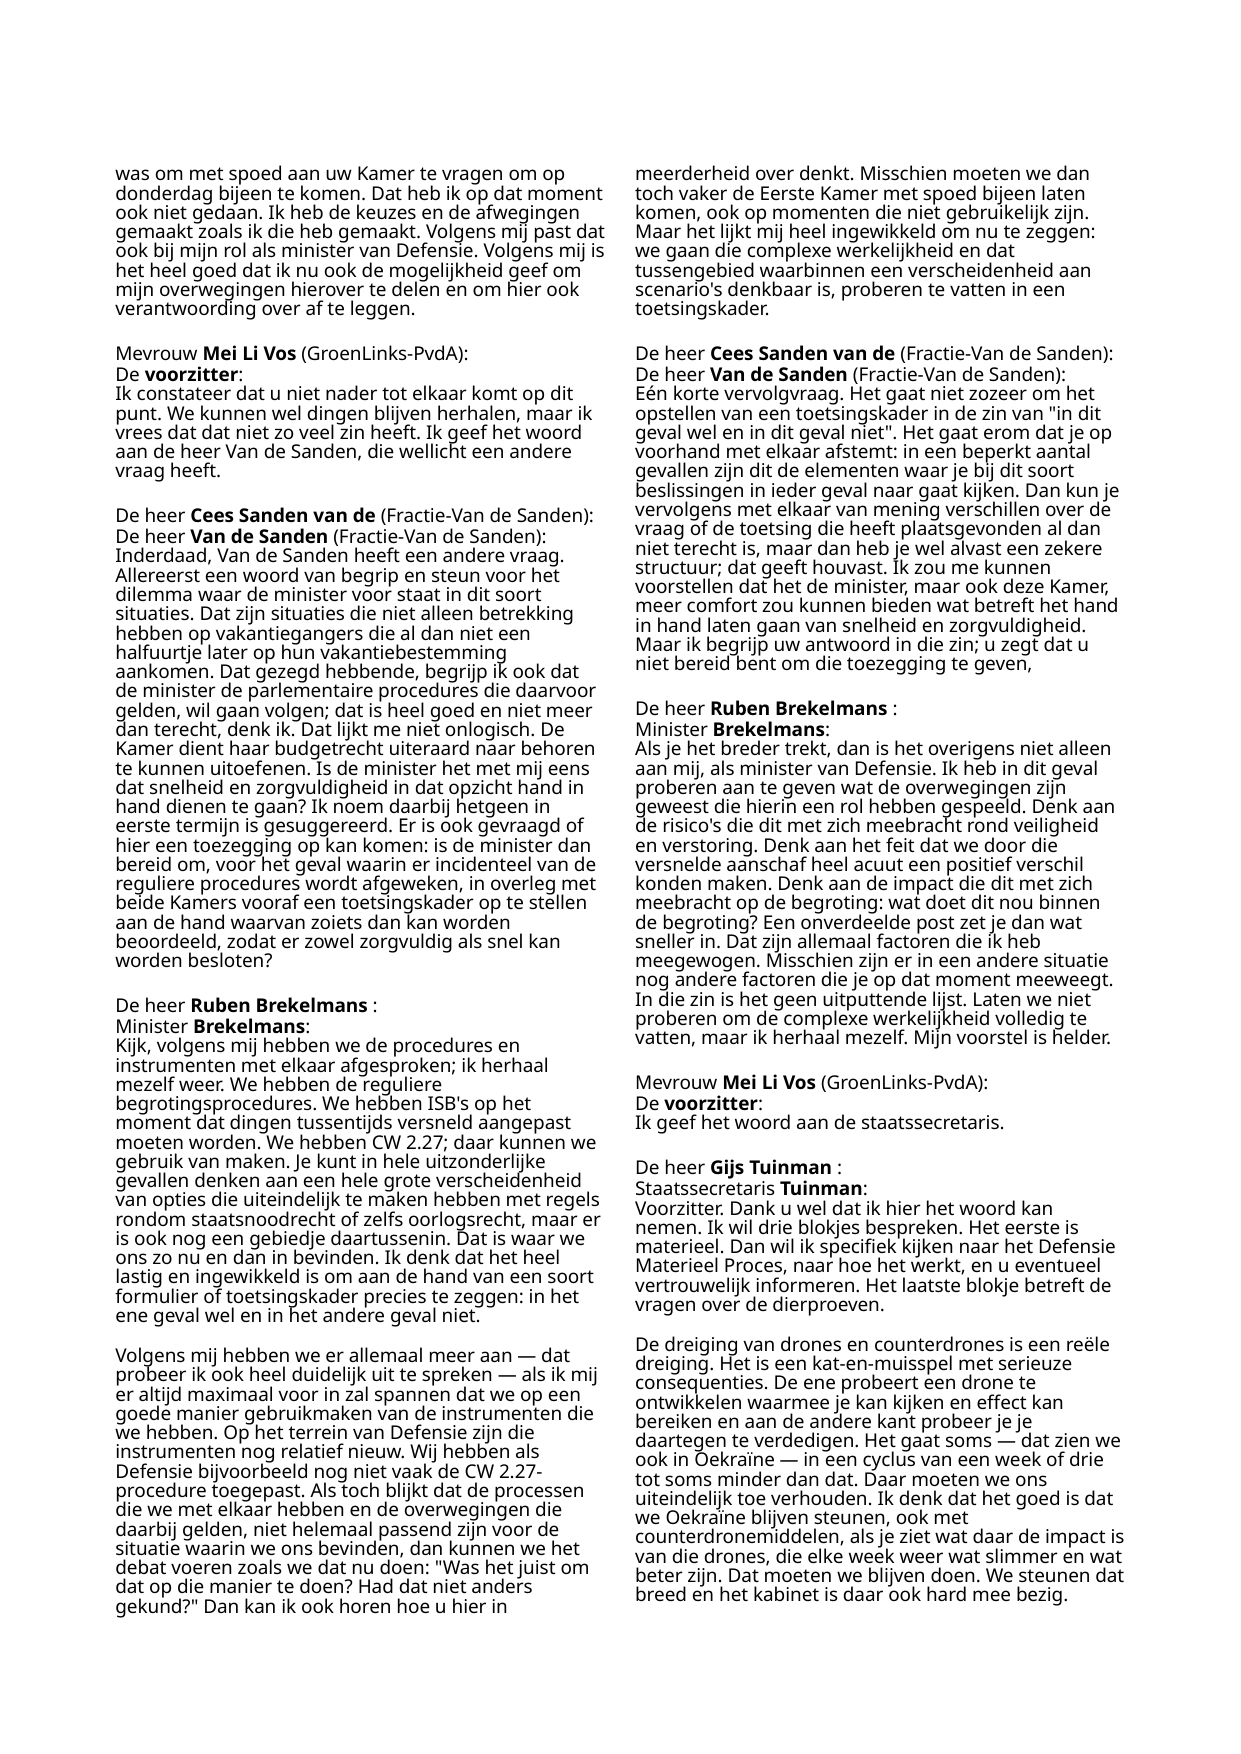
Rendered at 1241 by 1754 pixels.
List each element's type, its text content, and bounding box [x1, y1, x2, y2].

text Eén korte vervolgvraag. Het gaat niet zozeer om het opstellen van een toetsingskader in de zin van "in dit geval wel en in dit geval niet". Het gaat erom dat je op voorhand met elkaar afstemt: in een beperkt aantal gevallen zijn dit de elementen waar je bij dit soort beslissingen in ieder geval naar gaat kijken. Dan kun je vervolgens met elkaar van mening verschillen over de vraag of de toetsing die heeft plaatsgevonden al dan niet terecht is, maar dan heb je wel alvast een zekere structuur; dat geeft houvast. Ik zou me kunnen voorstellen dat het de minister, maar ook deze Kamer, meer comfort zou kunnen bieden wat betreft het hand in hand laten gaan van snelheid en zorgvuldigheid. Maar ik begrijp uw antwoord in die zin; u zegt dat u niet bereid bent om die toezegging te geven, [635, 385, 1125, 674]
text Inderdaad, Van de Sanden heeft een andere vraag. Allereerst een woord van begrip en steun voor het dilemma waar de minister voor staat in dit soort situaties. Dat zijn situaties die niet alleen betrekking hebben op vakantiegangers die al dan niet een halfuurtje later op hun vakantiebestemming aankomen. Dat gezegd hebbende, begrijp ik ook dat de minister de parlementaire procedures die daarvoor gelden, wil gaan volgen; dat is heel goed en niet meer dan terecht, denk ik. Dat lijkt me niet onlogisch. De Kamer dient haar budgetrecht uiteraard naar behoren te kunnen uitoefenen. Is de minister het met mij eens dat snelheid en zorgvuldigheid in dat opzicht hand in hand dienen te gaan? Ik noem daarbij hetgeen in eerste termijn is gesuggereerd. Er is ook gevraagd of hier een toezegging op kan komen: is de minister dan bereid om, voor het geval waarin er incidenteel van de reguliere procedures wordt afgeweken, in overleg met beide Kamers vooraf een toetsingskader op te stellen aan de hand waarvan zoiets dan kan worden beoordeeld, zodat er zowel zorgvuldig als snel kan worden besloten? [115, 547, 605, 971]
text Als je het breder trekt, dan is het overigens niet alleen aan mij, als minister van Defensie. Ik heb in dit geval proberen aan te geven wat de overwegingen zijn geweest die hierin een rol hebben gespeeld. Denk aan de risico's die dit met zich meebracht rond veiligheid en verstoring. Denk aan het feit dat we door die versnelde aanschaf heel acuut een positief verschil konden maken. Denk aan de impact die dit met zich meebracht op de begroting: wat doet dit nou binnen de begroting? Een onverdeelde post zet je dan wat sneller in. Dat zijn allemaal factoren die ik heb meegewogen. Misschien zijn er in een andere situatie nog andere factoren die je op dat moment meeweegt. In die zin is het geen uitputtende lijst. Laten we niet proberen om de complexe werkelijkheid volledig te vatten, maar ik herhaal mezelf. Mijn voorstel is helder. [635, 740, 1125, 1048]
text De heer Cees Sanden van de (Fractie-Van de Sanden): [115, 502, 605, 528]
text Volgens mij hebben we er allemaal meer aan — dat probeer ik ook heel duidelijk uit te spreken — als ik mij er altijd maximaal voor in zal spannen dat we op een goede manier gebruikmaken van de instrumenten die we hebben. Op het terrein van Defensie zijn die instrumenten nog relatief nieuw. Wij hebben als Defensie bijvoorbeeld nog niet vaak de CW 2.27-procedure toegepast. Als toch blijkt dat de processen die we met elkaar hebben en de overwegingen die daarbij gelden, niet helemaal passend zijn voor de situatie waarin we ons bevinden, dan kunnen we het debat voeren zoals we dat nu doen: "Was het juist om dat op die manier te doen? Had dat niet anders gekund?" Dan kan ik ook horen hoe u hier in [115, 1347, 605, 1617]
text Voorzitter. Dank u wel dat ik hier het woord kan nemen. Ik wil drie blokjes bespreken. Het eerste is materieel. Dan wil ik specifiek kijken naar het Defensie Materieel Proces, naar hoe het werkt, en u eventueel vertrouwelijk informeren. Het laatste blokje betreft de vragen over de dierproeven. [635, 1199, 1125, 1315]
text Ik geef het woord aan de staatssecretaris. [635, 1114, 1125, 1134]
text De voorzitter: [115, 366, 605, 385]
text De heer Van de Sanden (Fractie-Van de Sanden): [115, 528, 605, 547]
text De voorzitter: [635, 1095, 1125, 1114]
text Kijk, volgens mij hebben we de procedures en instrumenten met elkaar afgesproken; ik herhaal mezelf weer. We hebben de reguliere begrotingsprocedures. We hebben ISB's op het moment dat dingen tussentijds versneld aangepast moeten worden. We hebben CW 2.27; daar kunnen we gebruik van maken. Je kunt in hele uitzonderlijke gevallen denken aan een hele grote verscheidenheid van opties die uiteindelijk te maken hebben met regels rondom staatsnoodrecht of zelfs oorlogsrecht, maar er is ook nog een gebiedje daartussenin. Dat is waar we ons zo nu en dan in bevinden. Ik denk dat het heel lastig en ingewikkeld is om aan de hand van een soort formulier of toetsingskader precies te zeggen: in het ene geval wel en in het andere geval niet. [115, 1037, 605, 1326]
text De heer Gijs Tuinman : [635, 1154, 1125, 1180]
text Mevrouw Mei Li Vos (GroenLinks-PvdA): [635, 1069, 1125, 1095]
text was om met spoed aan uw Kamer te vragen om op donderdag bijeen te komen. Dat heb ik op dat moment ook niet gedaan. Ik heb de keuzes en de afwegingen gemaakt zoals ik die heb gemaakt. Volgens mij past dat ook bij mijn rol als minister van Defensie. Volgens mij is het heel goed dat ik nu ook de mogelijkheid geef om mijn overwegingen hierover te delen en om hier ook verantwoording over af te leggen. [115, 165, 605, 319]
text De heer Van de Sanden (Fractie-Van de Sanden): [635, 366, 1125, 385]
text De dreiging van drones en counterdrones is een reële dreiging. Het is een kat-en-muisspel met serieuze consequenties. De ene probeert een drone te ontwikkelen waarmee je kan kijken en effect kan bereiken en aan de andere kant probeer je je daartegen te verdedigen. Het gaat soms — dat zien we ook in Oekraïne — in een cyclus van een week of drie tot soms minder dan dat. Daar moeten we ons uiteindelijk toe verhouden. Ik denk dat het goed is dat we Oekraïne blijven steunen, ook met counterdronemiddelen, als je ziet wat daar de impact is van die drones, die elke week weer wat slimmer en wat beter zijn. Dat moeten we blijven doen. We steunen dat breed en het kabinet is daar ook hard mee bezig. [635, 1336, 1125, 1606]
text Mevrouw Mei Li Vos (GroenLinks-PvdA): [115, 340, 605, 366]
text De heer Ruben Brekelmans : [115, 992, 605, 1018]
text De heer Cees Sanden van de (Fractie-Van de Sanden): [635, 340, 1125, 366]
text Ik constateer dat u niet nader tot elkaar komt op dit punt. We kunnen wel dingen blijven herhalen, maar ik vrees dat dat niet zo veel zin heeft. Ik geef het woord aan de heer Van de Sanden, die wellicht een andere vraag heeft. [115, 385, 605, 482]
text Minister Brekelmans: [115, 1018, 605, 1037]
text Staatssecretaris Tuinman: [635, 1180, 1125, 1199]
text Minister Brekelmans: [635, 721, 1125, 740]
text meerderheid over denkt. Misschien moeten we dan toch vaker de Eerste Kamer met spoed bijeen laten komen, ook op momenten die niet gebruikelijk zijn. Maar het lijkt mij heel ingewikkeld om nu te zeggen: we gaan die complexe werkelijkheid en dat tussengebied waarbinnen een verscheidenheid aan scenario's denkbaar is, proberen te vatten in een toetsingskader. [635, 165, 1125, 319]
text De heer Ruben Brekelmans : [635, 695, 1125, 721]
